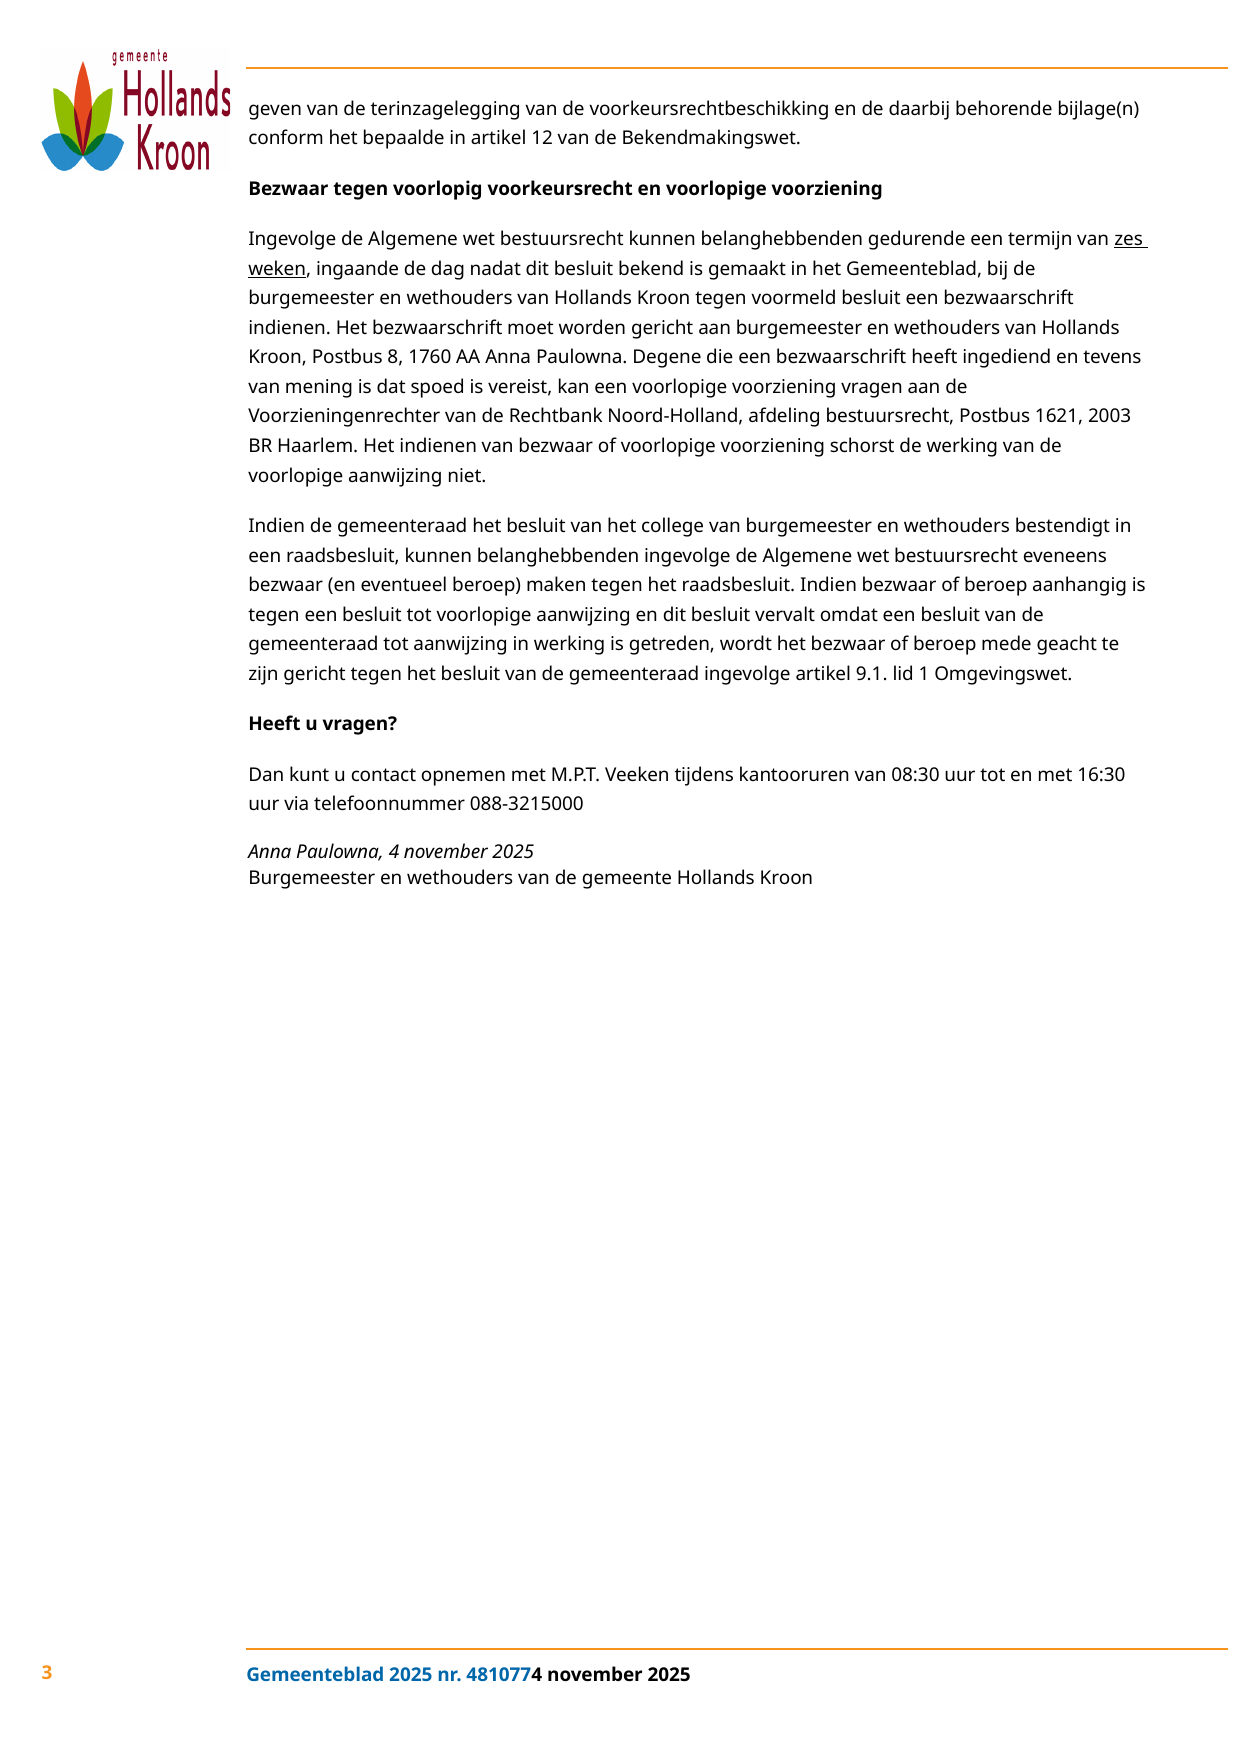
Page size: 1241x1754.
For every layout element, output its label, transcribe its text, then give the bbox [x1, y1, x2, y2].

picture [41, 47, 231, 172]
text Heeft u vragen? [248, 711, 1152, 736]
text Anna Paulowna, 4 november 2025 [248, 838, 1152, 864]
text geven van de terinzagelegging van de voorkeursrechtbeschikking en de daarbij behorende bijlage(n) conform het bepaalde in artikel 12 van de Bekendmakingswet. [248, 95, 1152, 150]
text Burgemeester en wethouders van de gemeente Hollands Kroon [248, 864, 1152, 890]
text Indien de gemeenteraad het besluit van het college van burgemeester en wethouders bestendigt in een raadsbesluit, kunnen belanghebbenden ingevolge de Algemene wet bestuursrecht eveneens bezwaar (en eventueel beroep) maken tegen het raadsbesluit. Indien bezwaar of beroep aanhangig is tegen een besluit tot voorlopige aanwijzing en dit besluit vervalt omdat een besluit van de gemeenteraad tot aanwijzing in werking is getreden, wordt het bezwaar of beroep mede geacht te zijn gericht tegen het besluit van de gemeenteraad ingevolge artikel 9.1. lid 1 Omgevingswet. [248, 512, 1152, 686]
text Dan kunt u contact opnemen met M.P.T. Veeken tijdens kantooruren van 08:30 uur tot en met 16:30 uur via telefoonnummer 088-3215000 [248, 761, 1152, 816]
text Bezwaar tegen voorlopig voorkeursrecht en voorlopige voorziening [248, 175, 1152, 201]
text Ingevolge de Algemene wet bestuursrecht kunnen belanghebbenden gedurende een termijn van zes weken, ingaande de dag nadat dit besluit bekend is gemaakt in het Gemeenteblad, bij de burgemeester en wethouders van Hollands Kroon tegen voormeld besluit een bezwaarschrift indienen. Het bezwaarschrift moet worden gericht aan burgemeester en wethouders van Hollands Kroon, Postbus 8, 1760 AA Anna Paulowna. Degene die een bezwaarschrift heeft ingediend en tevens van mening is dat spoed is vereist, kan een voorlopige voorziening vragen aan de Voorzieningenrechter van de Rechtbank Noord-Holland, afdeling bestuursrecht, Postbus 1621, 2003 BR Haarlem. Het indienen van bezwaar of voorlopige voorziening schorst de werking van de voorlopige aanwijzing niet. [248, 225, 1152, 488]
